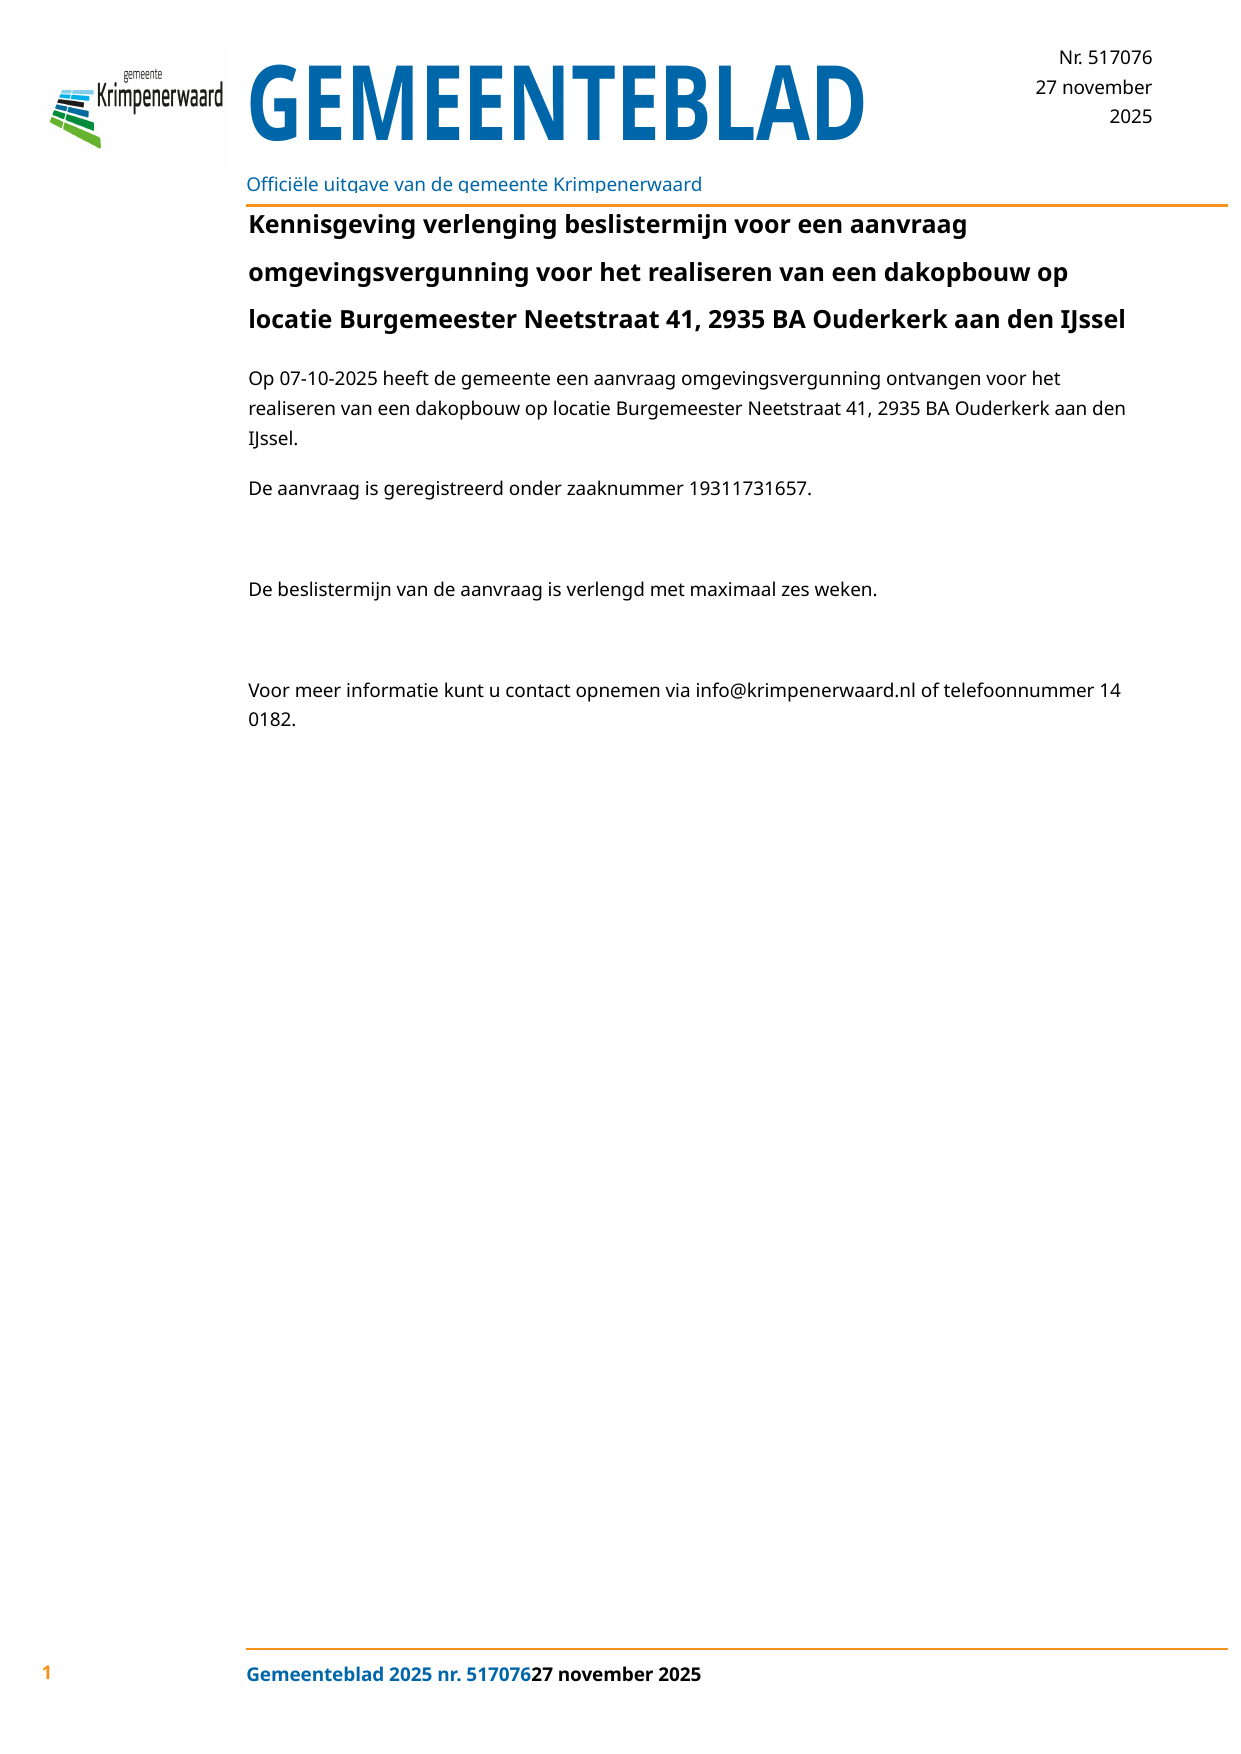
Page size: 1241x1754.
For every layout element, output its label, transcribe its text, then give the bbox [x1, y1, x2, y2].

picture [41, 47, 231, 172]
text Voor meer informatie kunt u contact opnemen via info@krimpenerwaard.nl of telefoonnummer 14 0182. [248, 677, 1152, 732]
text De aanvraag is geregistreerd onder zaaknummer 19311731657. [248, 475, 1152, 501]
text De beslistermijn van de aanvraag is verlengd met maximaal zes weken. [248, 576, 1152, 602]
text Op 07-10-2025 heeft de gemeente een aanvraag omgevingsvergunning ontvangen voor het realiseren van een dakopbouw op locatie Burgemeester Neetstraat 41, 2935 BA Ouderkerk aan den IJssel. [248, 366, 1152, 450]
text Kennisgeving verlenging beslistermijn voor een aanvraag omgevingsvergunning voor het realiseren van een dakopbouw op locatie Burgemeester Neetstraat 41, 2935 BA Ouderkerk aan den IJssel [248, 207, 1152, 336]
